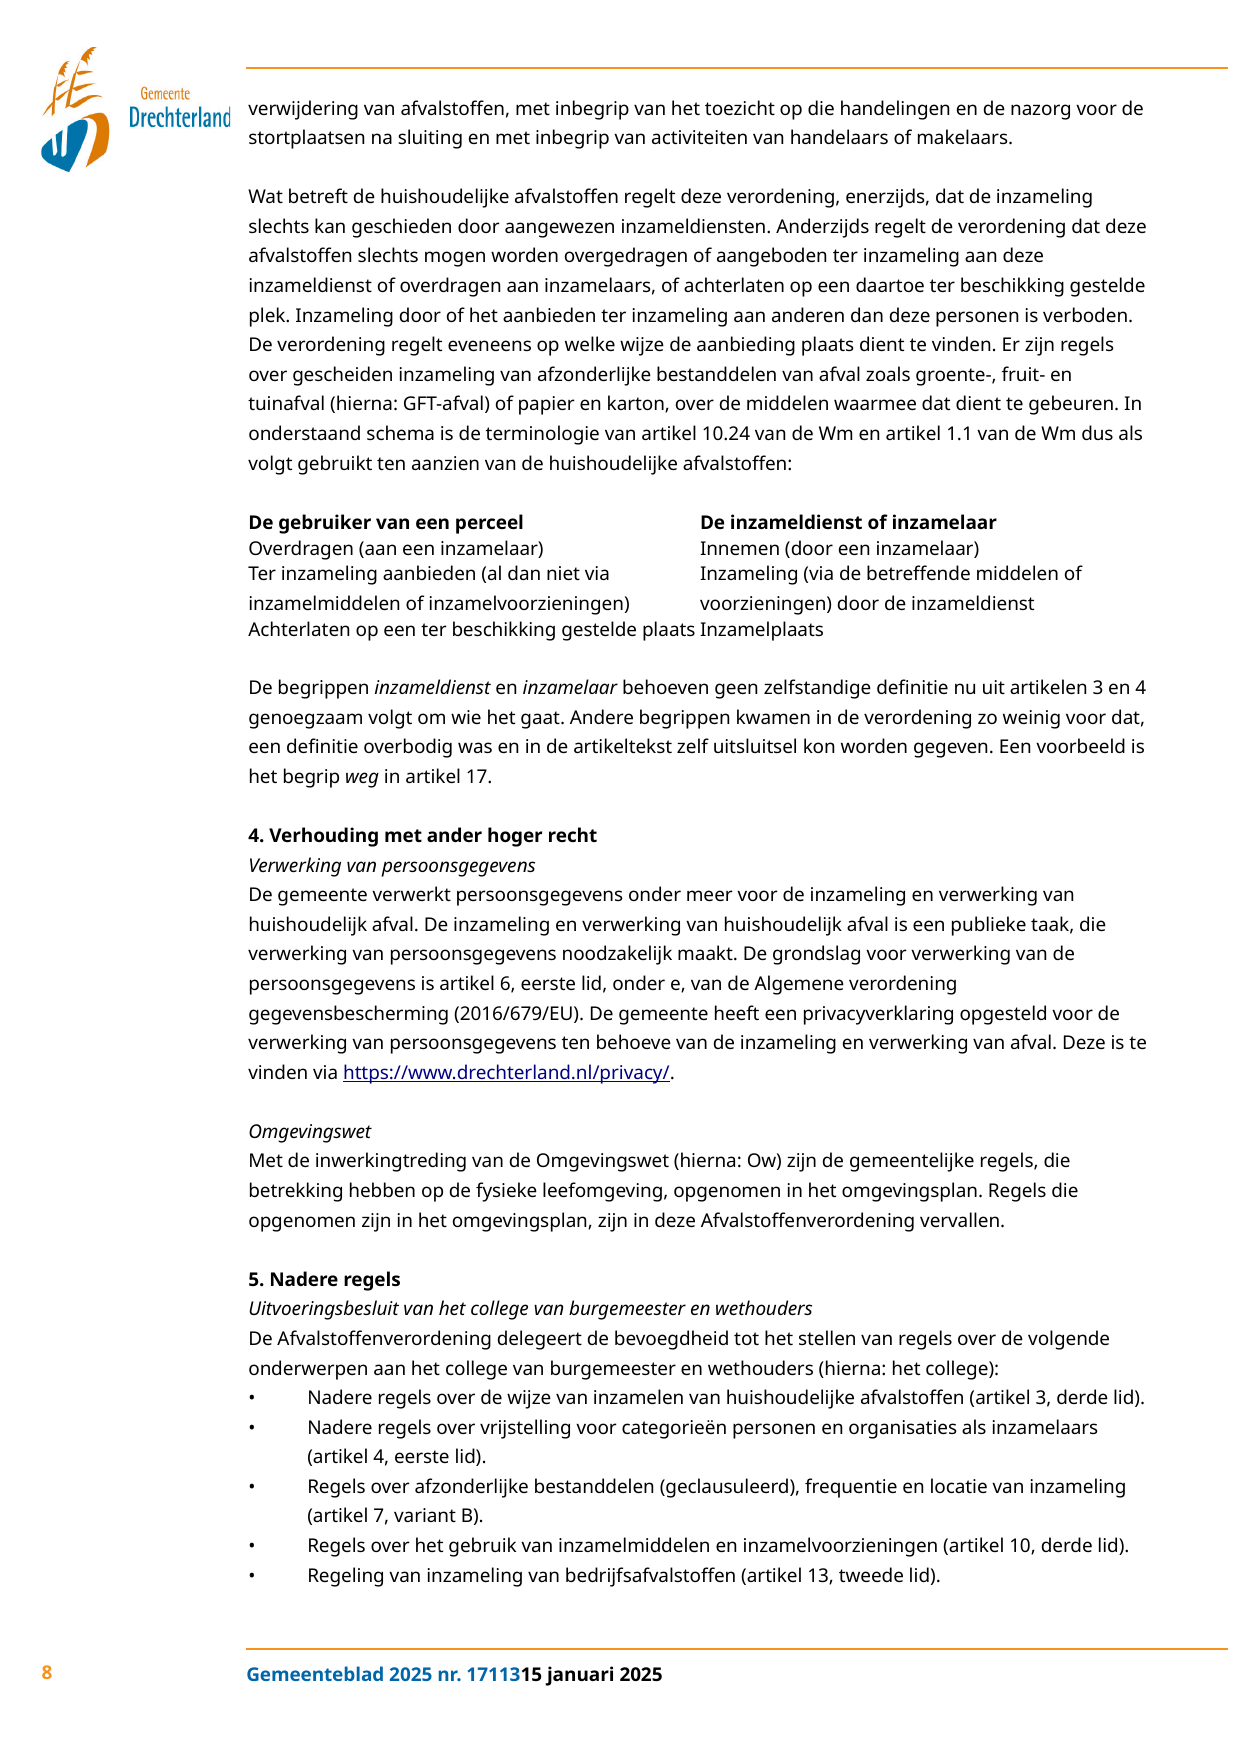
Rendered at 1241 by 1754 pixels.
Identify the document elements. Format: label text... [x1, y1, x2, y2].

table_cell Inzameling (via de betreffende middelen of voorzieningen) door de inzameldienst [700, 561, 1152, 616]
text 4. Verhouding met ander hoger recht [248, 822, 1152, 848]
table_cell Overdragen (aan een inzamelaar) [248, 535, 700, 561]
text 5. Nadere regels [248, 1266, 1152, 1292]
list Nadere regels over vrijstelling voor categorieën personen en organisaties als inzamelaars (artikel 4, eerste lid). [248, 1414, 1152, 1469]
text verwijdering van afvalstoffen, met inbegrip van het toezicht op die handelingen en de nazorg voor de stortplaatsen na sluiting en met inbegrip van activiteiten van handelaars of makelaars. [248, 95, 1152, 150]
table_cell Achterlaten op een ter beschikking gestelde plaats [248, 616, 700, 642]
table_header De inzameldienst of inzamelaar [700, 509, 1152, 535]
text Omgevingswet [248, 1118, 1152, 1144]
list Regels over het gebruik van inzamelmiddelen en inzamelvoorzieningen (artikel 10, derde lid). [248, 1532, 1152, 1558]
picture [41, 47, 231, 172]
text De begrippen inzameldienst en inzamelaar behoeven geen zelfstandige definitie nu uit artikelen 3 en 4 genoegzaam volgt om wie het gaat. Andere begrippen kwamen in de verordening zo weinig voor dat, een definitie overbodig was en in de artikeltekst zelf uitsluitsel kon worden gegeven. Een voorbeeld is het begrip weg in artikel 17. [248, 674, 1152, 789]
text Met de inwerkingtreding van de Omgevingswet (hierna: Ow) zijn de gemeentelijke regels, die betrekking hebben op de fysieke leefomgeving, opgenomen in het omgevingsplan. Regels die opgenomen zijn in het omgevingsplan, zijn in deze Afvalstoffenverordening vervallen. [248, 1148, 1152, 1233]
table_header De gebruiker van een perceel [248, 509, 700, 535]
picture [226, 115, 231, 124]
table_cell Innemen (door een inzamelaar) [700, 535, 1152, 561]
text Uitvoeringsbesluit van het college van burgemeester en wethouders [248, 1296, 1152, 1321]
list Nadere regels over de wijze van inzamelen van huishoudelijke afvalstoffen (artikel 3, derde lid). [248, 1384, 1152, 1410]
table_cell Ter inzameling aanbieden (al dan niet via inzamelmiddelen of inzamelvoorzieningen) [248, 561, 700, 616]
list Regels over afzonderlijke bestanddelen (geclausuleerd), frequentie en locatie van inzameling (artikel 7, variant B). [248, 1473, 1152, 1528]
text Verwerking van persoonsgegevens [248, 852, 1152, 878]
table_cell Inzamelplaats [700, 616, 1152, 642]
text De gemeente verwerkt persoonsgegevens onder meer voor de inzameling en verwerking van huishoudelijk afval. De inzameling en verwerking van huishoudelijk afval is een publieke taak, die verwerking van persoonsgegevens noodzakelijk maakt. De grondslag voor verwerking van de persoonsgegevens is artikel 6, eerste lid, onder e, van de Algemene verordening gegevensbescherming (2016/679/EU). De gemeente heeft een privacyverklaring opgesteld voor de verwerking van persoonsgegevens ten behoeve van de inzameling en verwerking van afval. Deze is te vinden via https://www.drechterland.nl/privacy/. [248, 881, 1152, 1085]
text De Afvalstoffenverordening delegeert de bevoegdheid tot het stellen van regels over de volgende onderwerpen aan het college van burgemeester en wethouders (hierna: het college): [248, 1325, 1152, 1381]
list Regeling van inzameling van bedrijfsafvalstoffen (artikel 13, tweede lid). [248, 1562, 1152, 1588]
text Wat betreft de huishoudelijke afvalstoffen regelt deze verordening, enerzijds, dat de inzameling slechts kan geschieden door aangewezen inzameldiensten. Anderzijds regelt de verordening dat deze afvalstoffen slechts mogen worden overgedragen of aangeboden ter inzameling aan deze inzameldienst of overdragen aan inzamelaars, of achterlaten op een daartoe ter beschikking gestelde plek. Inzameling door of het aanbieden ter inzameling aan anderen dan deze personen is verboden. De verordening regelt eveneens op welke wijze de aanbieding plaats dient te vinden. Er zijn regels over gescheiden inzameling van afzonderlijke bestanddelen van afval zoals groente-, fruit- en tuinafval (hierna: GFT-afval) of papier en karton, over de middelen waarmee dat dient te gebeuren. In onderstaand schema is de terminologie van artikel 10.24 van de Wm en artikel 1.1 van de Wm dus als volgt gebruikt ten aanzien van de huishoudelijke afvalstoffen: [248, 183, 1152, 476]
picture [41, 158, 64, 172]
